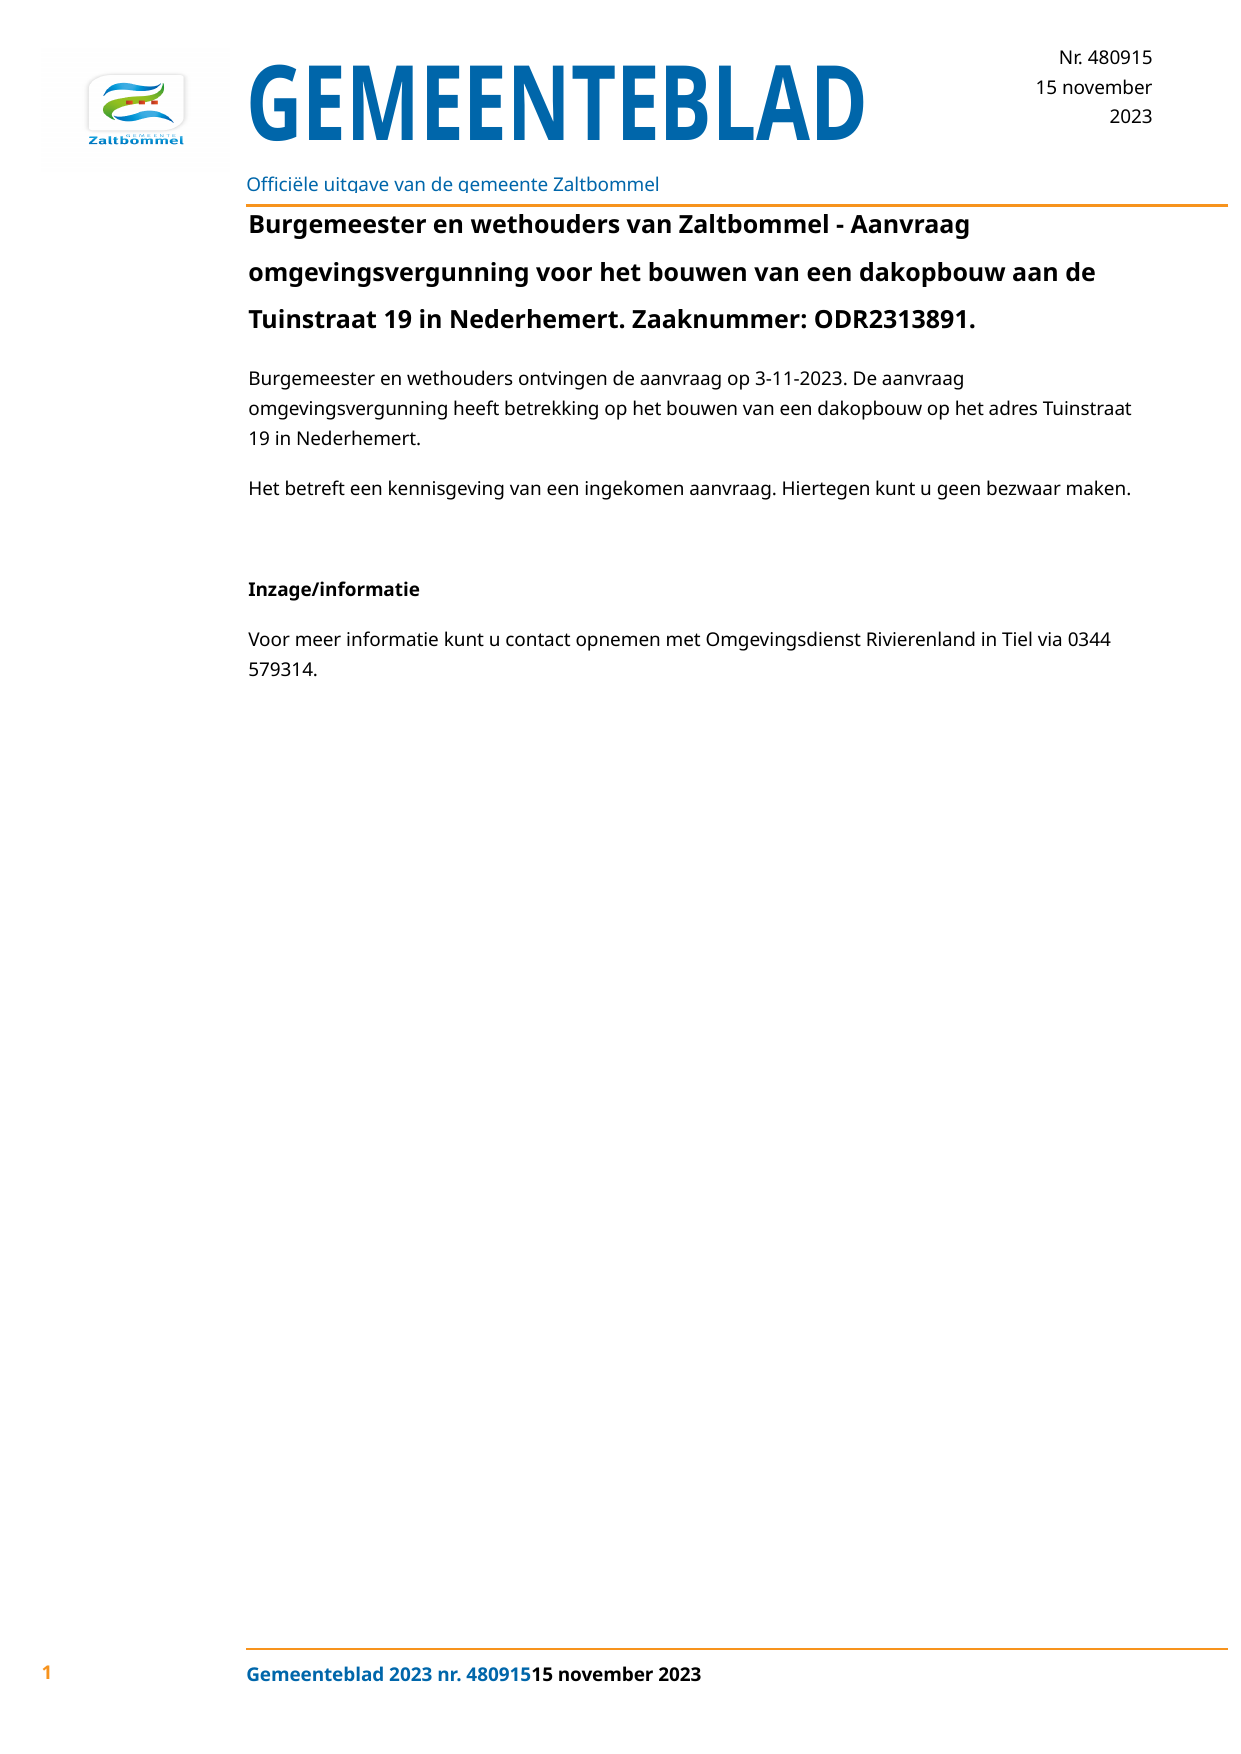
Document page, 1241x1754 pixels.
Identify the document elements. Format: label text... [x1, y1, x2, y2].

text Inzage/informatie [248, 576, 1152, 602]
text Burgemeester en wethouders ontvingen de aanvraag op 3-11-2023. De aanvraag omgevingsvergunning heeft betrekking op het bouwen van een dakopbouw op het adres Tuinstraat 19 in Nederhemert. [248, 366, 1152, 450]
text Burgemeester en wethouders van Zaltbommel - Aanvraag omgevingsvergunning voor het bouwen van een dakopbouw aan de Tuinstraat 19 in Nederhemert. Zaaknummer: ODR2313891. [248, 207, 1152, 336]
picture [41, 47, 231, 172]
text Het betreft een kennisgeving van een ingekomen aanvraag. Hiertegen kunt u geen bezwaar maken. [248, 475, 1152, 501]
text Voor meer informatie kunt u contact opnemen met Omgevingsdienst Rivierenland in Tiel via 0344 579314. [248, 626, 1152, 682]
